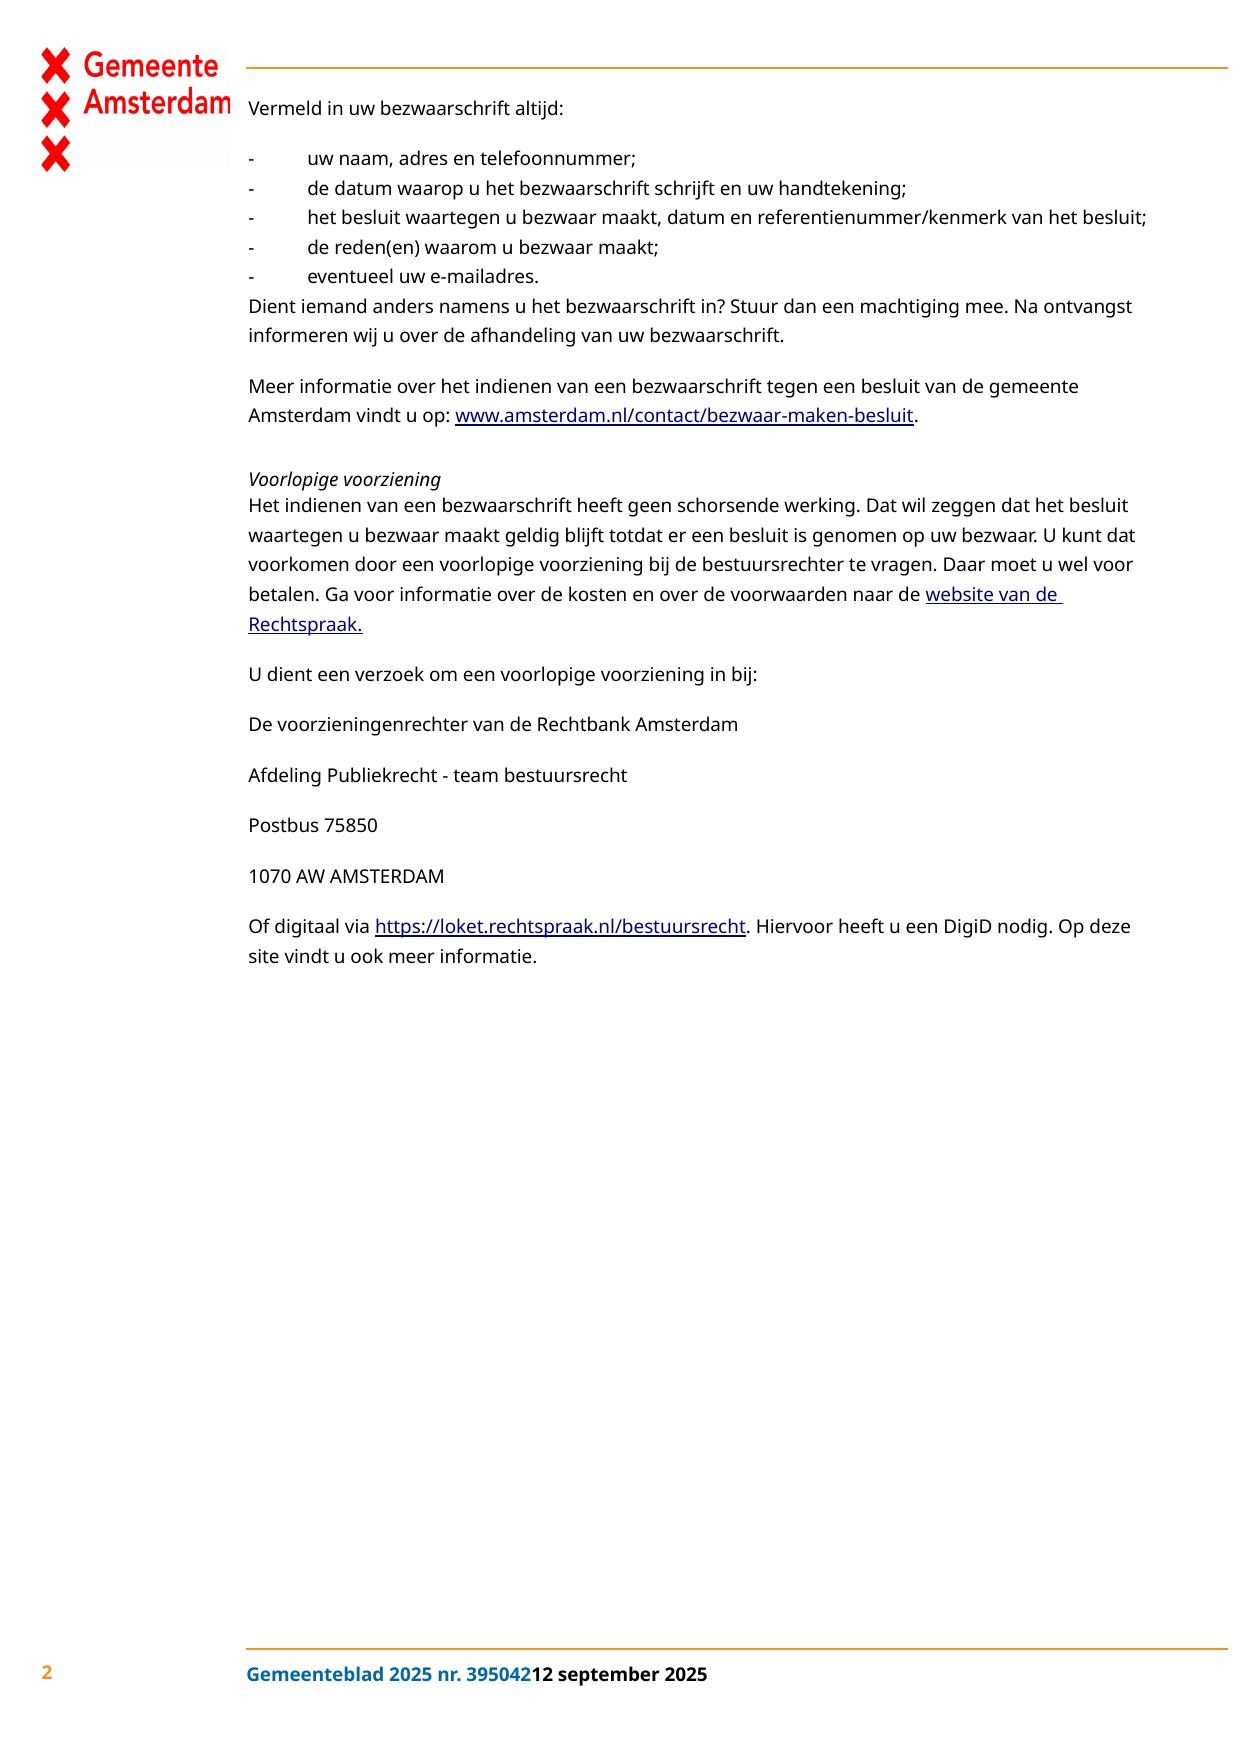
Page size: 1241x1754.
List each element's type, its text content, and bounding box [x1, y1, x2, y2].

text Afdeling Publiekrecht - team bestuursrecht [248, 762, 1152, 788]
list de datum waarop u het bezwaarschrift schrijft en uw handtekening; [248, 175, 1152, 201]
text Het indienen van een bezwaarschrift heeft geen schorsende werking. Dat wil zeggen dat het besluit waartegen u bezwaar maakt geldig blijft totdat er een besluit is genomen op uw bezwaar. U kunt dat voorkomen door een voorlopige voorziening bij de bestuursrechter te vragen. Daar moet u wel voor betalen. Ga voor informatie over de kosten en over de voorwaarden naar de website van de Rechtspraak. [248, 492, 1152, 636]
text Meer informatie over het indienen van een bezwaarschrift tegen een besluit van de gemeente Amsterdam vindt u op: www.amsterdam.nl/contact/bezwaar-maken-besluit. [248, 373, 1152, 428]
text Vermeld in uw bezwaarschrift altijd: [248, 95, 1152, 121]
text Dient iemand anders namens u het bezwaarschrift in? Stuur dan een machtiging mee. Na ontvangst informeren wij u over de afhandeling van uw bezwaarschrift. [248, 293, 1152, 348]
list uw naam, adres en telefoonnummer; [248, 145, 1152, 171]
list het besluit waartegen u bezwaar maakt, datum en referentienummer/kenmerk van het besluit; [248, 204, 1152, 230]
text 1070 AW AMSTERDAM [248, 863, 1152, 888]
text Postbus 75850 [248, 812, 1152, 838]
picture [41, 47, 231, 172]
list de reden(en) waarom u bezwaar maakt; [248, 234, 1152, 260]
text Voorlopige voorziening [248, 467, 1152, 492]
text U dient een verzoek om een voorlopige voorziening in bij: [248, 661, 1152, 687]
text Of digitaal via https://loket.rechtspraak.nl/bestuursrecht. Hiervoor heeft u een DigiD nodig. Op deze site vindt u ook meer informatie. [248, 913, 1152, 968]
text De voorzieningenrechter van de Rechtbank Amsterdam [248, 712, 1152, 737]
list eventueel uw e-mailadres. [248, 263, 1152, 289]
